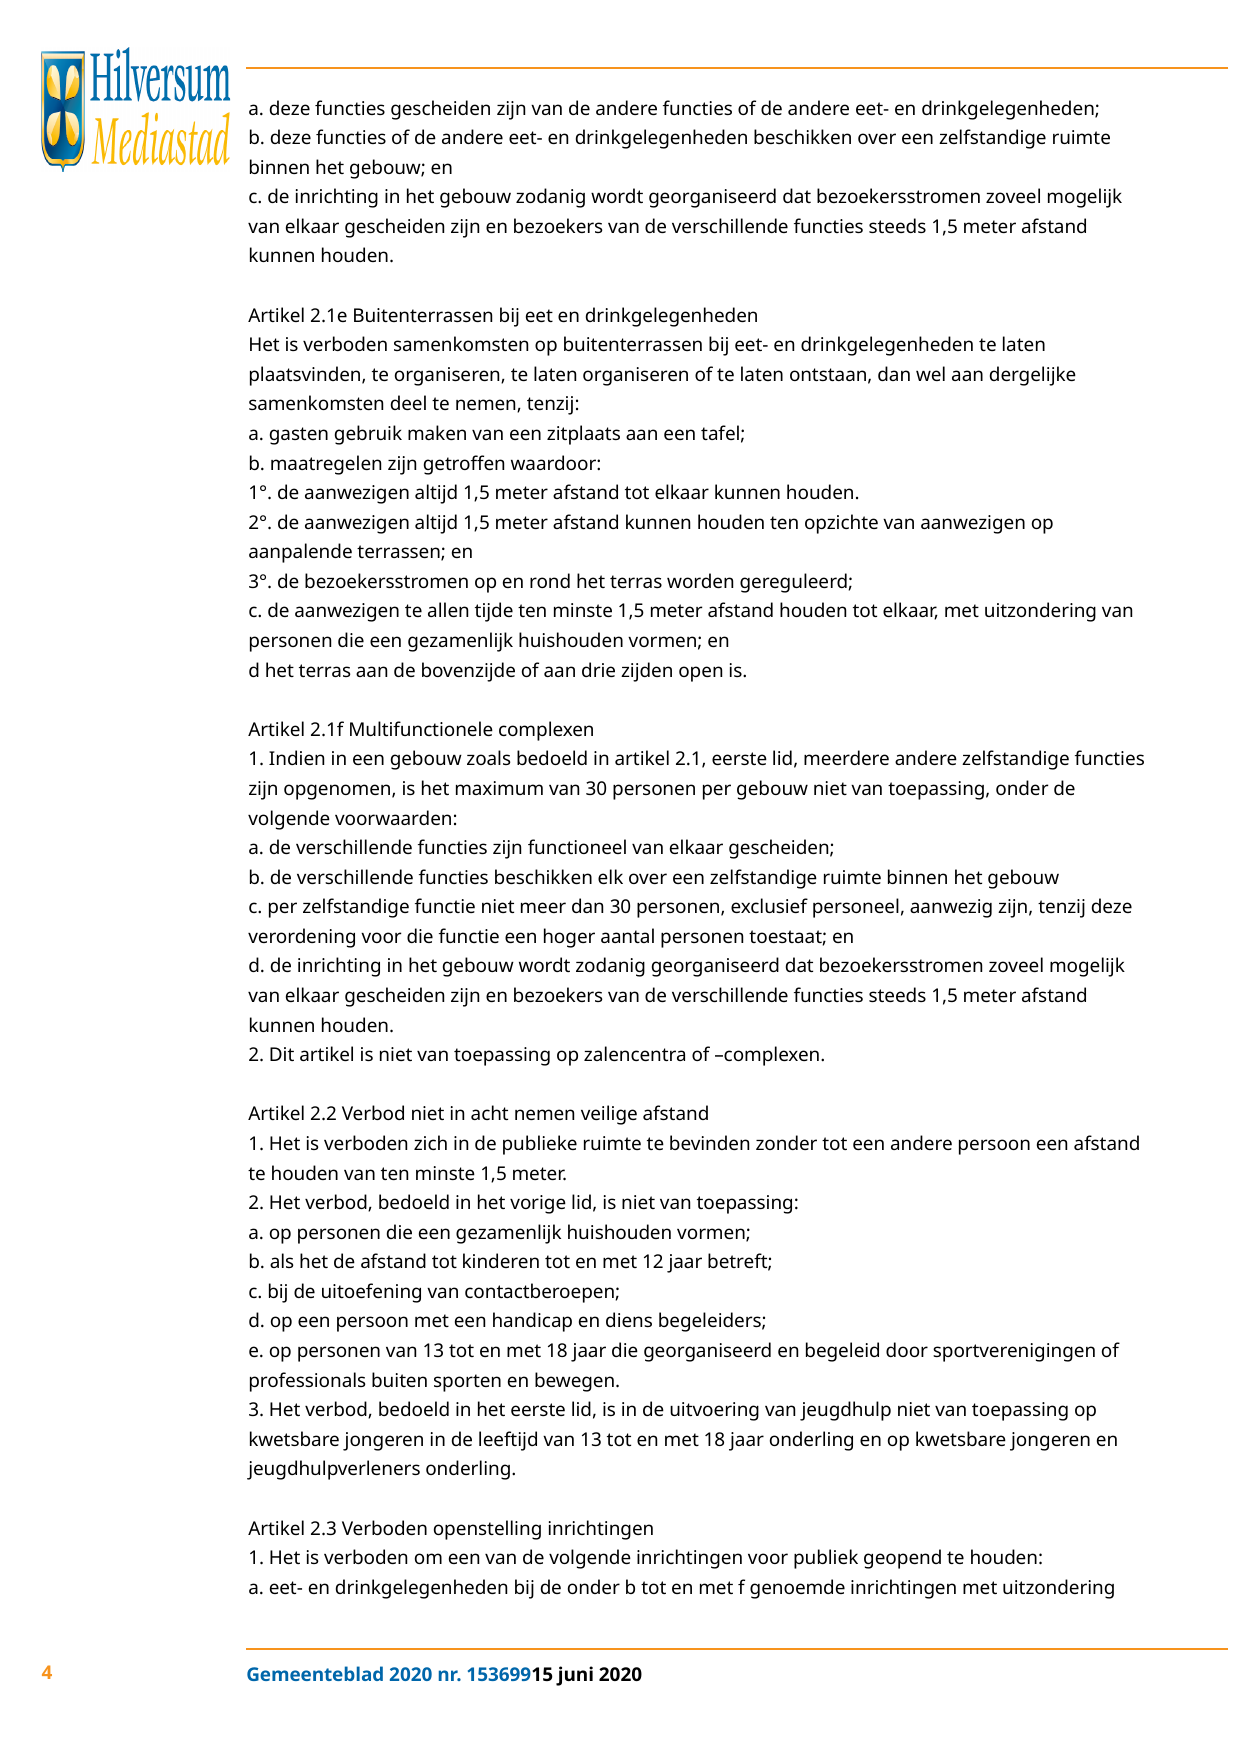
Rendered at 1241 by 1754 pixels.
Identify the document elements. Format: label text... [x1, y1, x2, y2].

text 2. Dit artikel is niet van toepassing op zalencentra of –complexen. [248, 1041, 1152, 1067]
text 1. Het is verboden om een van de volgende inrichtingen voor publiek geopend te houden: [248, 1544, 1152, 1570]
text a. gasten gebruik maken van een zitplaats aan een tafel; [248, 420, 1152, 446]
text Artikel 2.3 Verboden openstelling inrichtingen [248, 1515, 1152, 1541]
text 1°. de aanwezigen altijd 1,5 meter afstand tot elkaar kunnen houden. [248, 479, 1152, 505]
text d. de inrichting in het gebouw wordt zodanig georganiseerd dat bezoekersstromen zoveel mogelijk van elkaar gescheiden zijn en bezoekers van de verschillende functies steeds 1,5 meter afstand kunnen houden. [248, 953, 1152, 1038]
text c. per zelfstandige functie niet meer dan 30 personen, exclusief personeel, aanwezig zijn, tenzij deze verordening voor die functie een hoger aantal personen toestaat; en [248, 893, 1152, 949]
text b. deze functies of de andere eet- en drinkgelegenheden beschikken over een zelfstandige ruimte binnen het gebouw; en [248, 124, 1152, 180]
text 3°. de bezoekersstromen op en rond het terras worden gereguleerd; [248, 568, 1152, 594]
text b. als het de afstand tot kinderen tot en met 12 jaar betreft; [248, 1248, 1152, 1274]
text b. de verschillende functies beschikken elk over een zelfstandige ruimte binnen het gebouw [248, 864, 1152, 890]
text e. op personen van 13 tot en met 18 jaar die georganiseerd en begeleid door sportverenigingen of professionals buiten sporten en bewegen. [248, 1337, 1152, 1393]
text Het is verboden samenkomsten op buitenterrassen bij eet- en drinkgelegenheden te laten plaatsvinden, te organiseren, te laten organiseren of te laten ontstaan, dan wel aan dergelijke samenkomsten deel te nemen, tenzij: [248, 331, 1152, 416]
text a. eet- en drinkgelegenheden bij de onder b tot en met f genoemde inrichtingen met uitzondering [248, 1574, 1152, 1600]
text b. maatregelen zijn getroffen waardoor: [248, 450, 1152, 476]
text c. de inrichting in het gebouw zodanig wordt georganiseerd dat bezoekersstromen zoveel mogelijk van elkaar gescheiden zijn en bezoekers van de verschillende functies steeds 1,5 meter afstand kunnen houden. [248, 183, 1152, 268]
text 2°. de aanwezigen altijd 1,5 meter afstand kunnen houden ten opzichte van aanwezigen op aanpalende terrassen; en [248, 509, 1152, 564]
picture [41, 47, 231, 172]
text a. op personen die een gezamenlijk huishouden vormen; [248, 1219, 1152, 1245]
text a. de verschillende functies zijn functioneel van elkaar gescheiden; [248, 834, 1152, 860]
text d. op een persoon met een handicap en diens begeleiders; [248, 1308, 1152, 1333]
text c. de aanwezigen te allen tijde ten minste 1,5 meter afstand houden tot elkaar, met uitzondering van personen die een gezamenlijk huishouden vormen; en [248, 598, 1152, 653]
text Artikel 2.1f Multifunctionele complexen [248, 716, 1152, 742]
text Artikel 2.2 Verbod niet in acht nemen veilige afstand [248, 1101, 1152, 1126]
text 2. Het verbod, bedoeld in het vorige lid, is niet van toepassing: [248, 1189, 1152, 1215]
text d het terras aan de bovenzijde of aan drie zijden open is. [248, 657, 1152, 683]
text c. bij de uitoefening van contactberoepen; [248, 1278, 1152, 1304]
text Artikel 2.1e Buitenterrassen bij eet en drinkgelegenheden [248, 302, 1152, 328]
text 3. Het verbod, bedoeld in het eerste lid, is in de uitvoering van jeugdhulp niet van toepassing op kwetsbare jongeren in de leeftijd van 13 tot en met 18 jaar onderling en op kwetsbare jongeren en jeugdhulpverleners onderling. [248, 1396, 1152, 1481]
text 1. Indien in een gebouw zoals bedoeld in artikel 2.1, eerste lid, meerdere andere zelfstandige functies zijn opgenomen, is het maximum van 30 personen per gebouw niet van toepassing, onder de volgende voorwaarden: [248, 746, 1152, 831]
text 1. Het is verboden zich in de publieke ruimte te bevinden zonder tot een andere persoon een afstand te houden van ten minste 1,5 meter. [248, 1130, 1152, 1186]
text a. deze functies gescheiden zijn van de andere functies of de andere eet- en drinkgelegenheden; [248, 95, 1152, 121]
